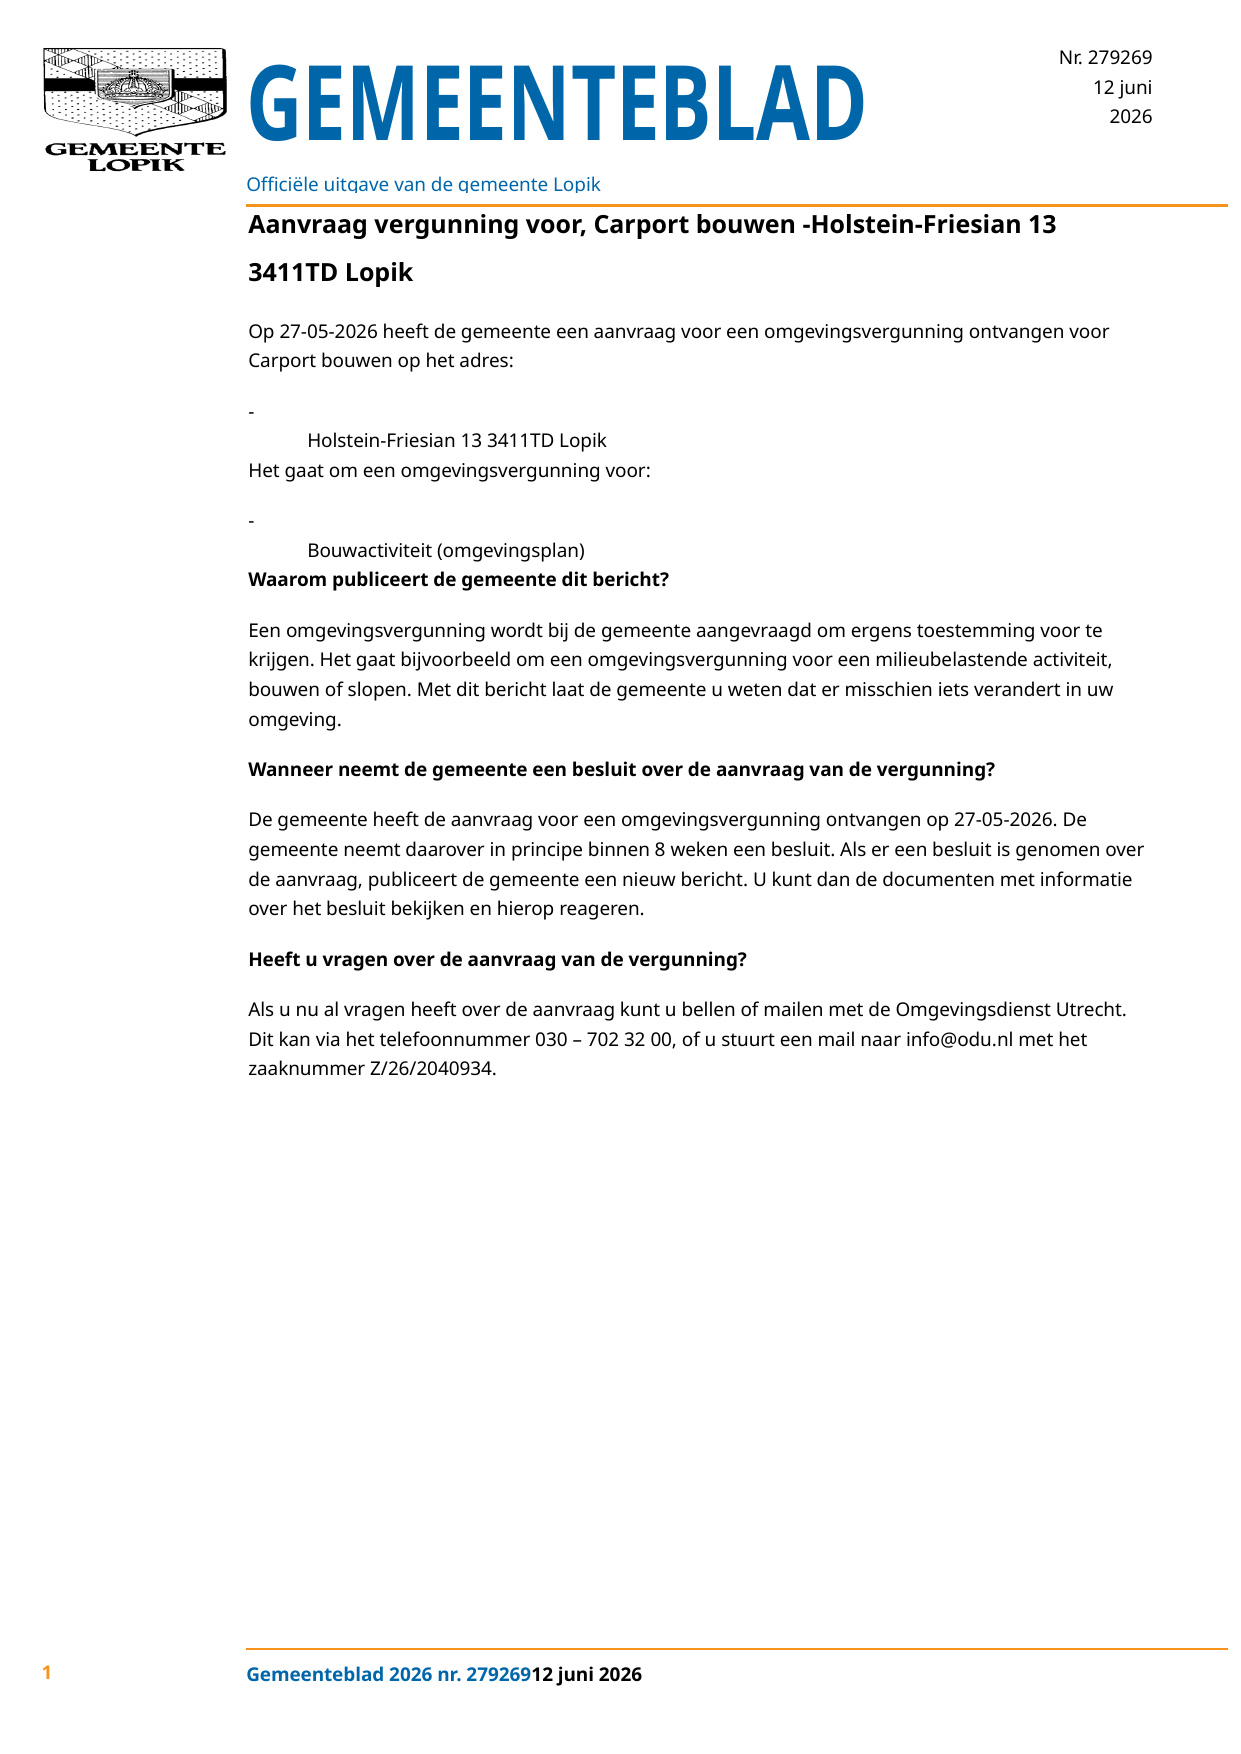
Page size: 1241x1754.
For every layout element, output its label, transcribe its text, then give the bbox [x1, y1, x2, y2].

text Wanneer neemt de gemeente een besluit over de aanvraag van de vergunning? [248, 756, 1152, 782]
text Aanvraag vergunning voor, Carport bouwen -Holstein-Friesian 13 3411TD Lopik [248, 207, 1152, 288]
text Op 27-05-2026 heeft de gemeente een aanvraag voor een omgevingsvergunning ontvangen voor Carport bouwen op het adres: [248, 318, 1152, 373]
text Als u nu al vragen heeft over de aanvraag kunt u bellen of mailen met de Omgevingsdienst Utrecht. Dit kan via het telefoonnummer 030 – 702 32 00, of u stuurt een mail naar info@odu.nl met het zaaknummer Z/26/2040934. [248, 996, 1152, 1081]
list Bouwactiviteit (omgevingsplan) [248, 537, 1152, 563]
text Het gaat om een omgevingsvergunning voor: [248, 457, 1152, 483]
list Holstein-Friesian 13 3411TD Lopik [248, 427, 1152, 453]
text Waarom publiceert de gemeente dit bericht? [248, 567, 1152, 592]
text Een omgevingsvergunning wordt bij de gemeente aangevraagd om ergens toestemming voor te krijgen. Het gaat bijvoorbeeld om een omgevingsvergunning voor een milieubelastende activiteit, bouwen of slopen. Met dit bericht laat de gemeente u weten dat er misschien iets verandert in uw omgeving. [248, 617, 1152, 732]
text Heeft u vragen over de aanvraag van de vergunning? [248, 946, 1152, 972]
text De gemeente heeft de aanvraag voor een omgevingsvergunning ontvangen op 27-05-2026. De gemeente neemt daarover in principe binnen 8 weken een besluit. Als er een besluit is genomen over de aanvraag, publiceert de gemeente een nieuw bericht. U kunt dan de documenten met informatie over het besluit bekijken en hierop reageren. [248, 807, 1152, 921]
picture [41, 47, 231, 172]
